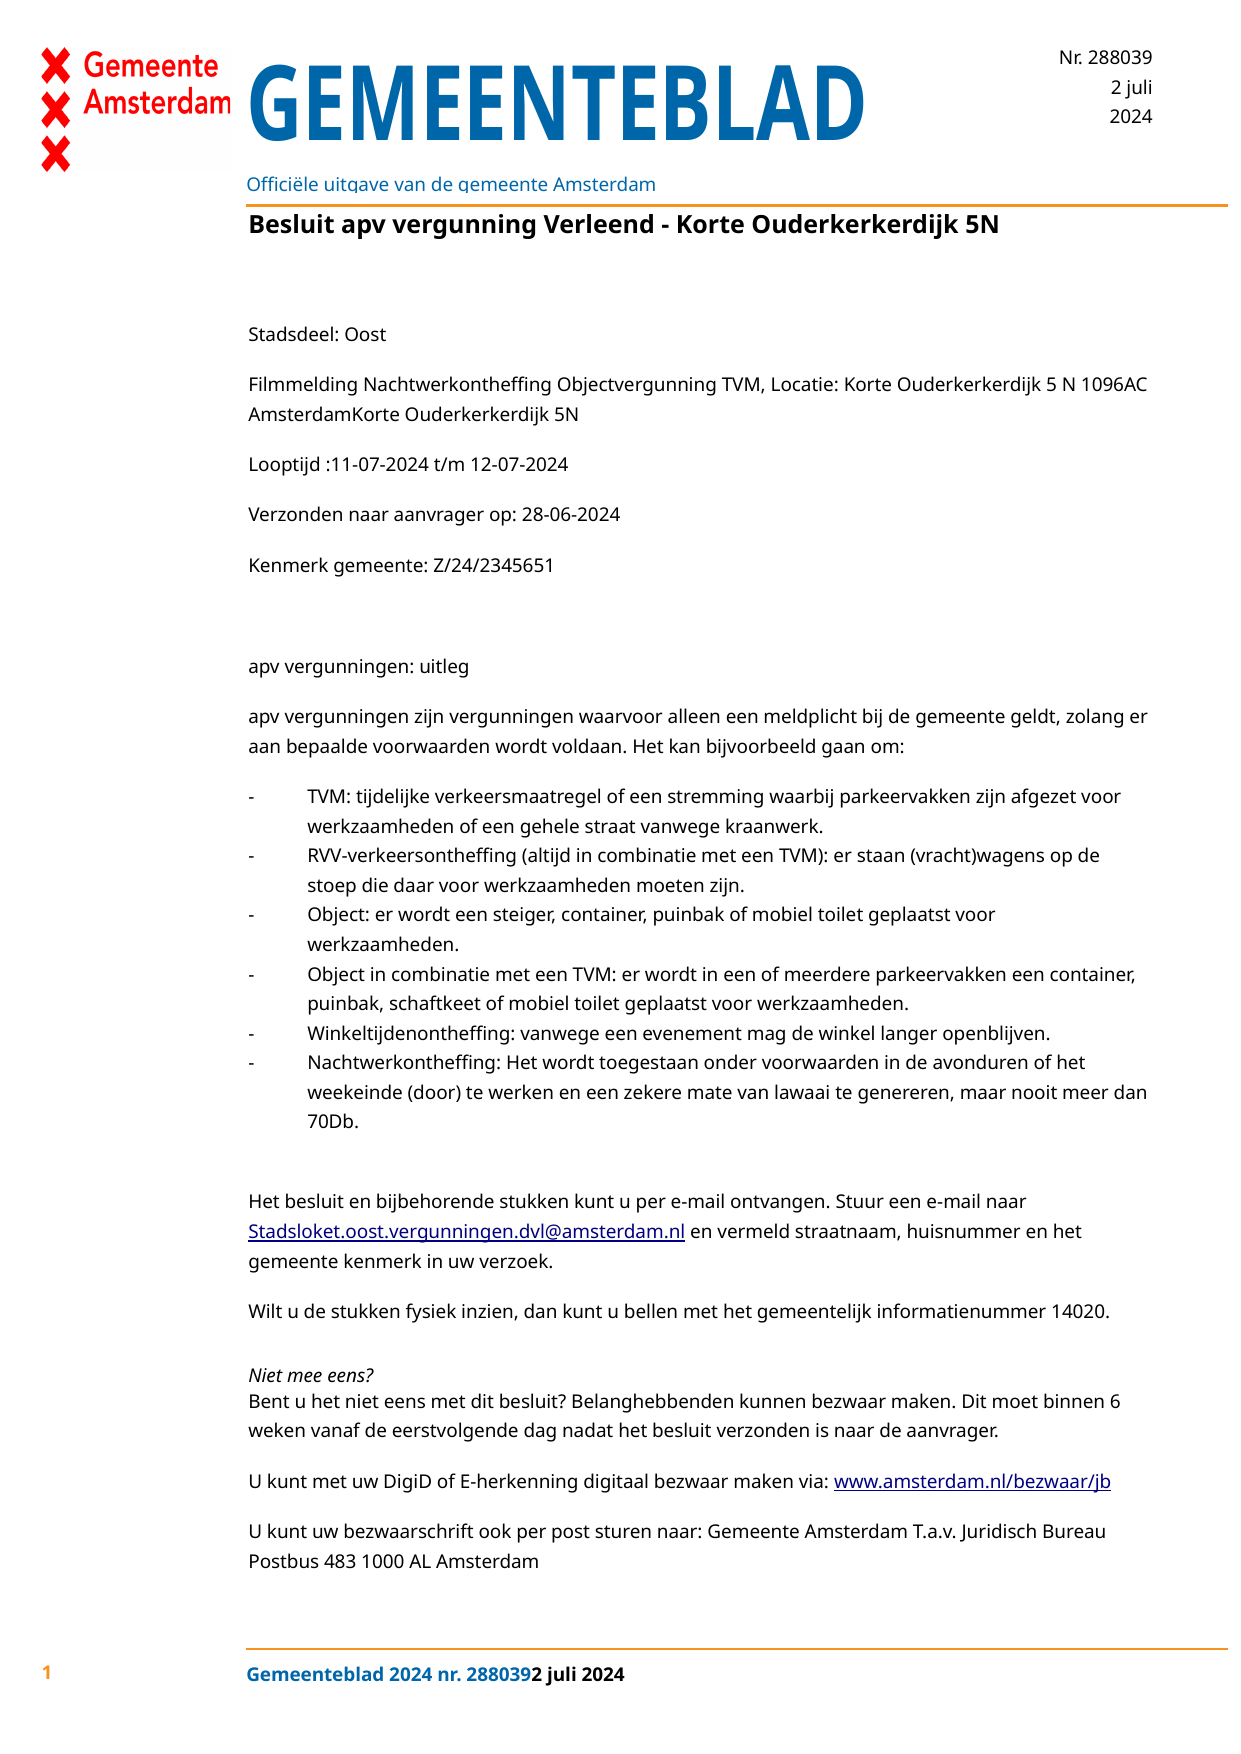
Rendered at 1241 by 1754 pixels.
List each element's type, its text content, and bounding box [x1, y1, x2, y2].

text Verzonden naar aanvrager op: 28-06-2024 [248, 502, 1152, 527]
text U kunt met uw DigiD of E-herkenning digitaal bezwaar maken via: www.amsterdam.nl/bezwaar/jb [248, 1468, 1152, 1494]
text Besluit apv vergunning Verleend - Korte Ouderkerkerdijk 5N [248, 207, 1152, 241]
list RVV-verkeersontheffing (altijd in combinatie met een TVM): er staan (vracht)wagens op de stoep die daar voor werkzaamheden moeten zijn. [248, 842, 1152, 898]
text Niet mee eens? [248, 1362, 1152, 1388]
list Object in combinatie met een TVM: er wordt in een of meerdere parkeervakken een container, puinbak, schaftkeet of mobiel toilet geplaatst voor werkzaamheden. [248, 961, 1152, 1016]
text Filmmelding Nachtwerkontheffing Objectvergunning TVM, Locatie: Korte Ouderkerkerdijk 5 N 1096AC AmsterdamKorte Ouderkerkerdijk 5N [248, 371, 1152, 426]
text Wilt u de stukken fysiek inzien, dan kunt u bellen met het gemeentelijk informatienummer 14020. [248, 1298, 1152, 1324]
list Winkeltijdenontheffing: vanwege een evenement mag de winkel langer openblijven. [248, 1020, 1152, 1046]
text Looptijd :11-07-2024 t/m 12-07-2024 [248, 451, 1152, 477]
list TVM: tijdelijke verkeersmaatregel of een stremming waarbij parkeervakken zijn afgezet voor werkzaamheden of een gehele straat vanwege kraanwerk. [248, 783, 1152, 838]
text apv vergunningen: uitleg [248, 653, 1152, 678]
list Nachtwerkontheffing: Het wordt toegestaan onder voorwaarden in de avonduren of het weekeinde (door) te werken en een zekere mate van lawaai te genereren, maar nooit meer dan 70Db. [248, 1049, 1152, 1134]
text Bent u het niet eens met dit besluit? Belanghebbenden kunnen bezwaar maken. Dit moet binnen 6 weken vanaf de eerstvolgende dag nadat het besluit verzonden is naar de aanvrager. [248, 1388, 1152, 1443]
text apv vergunningen zijn vergunningen waarvoor alleen een meldplicht bij de gemeente geldt, zolang er aan bepaalde voorwaarden wordt voldaan. Het kan bijvoorbeeld gaan om: [248, 703, 1152, 758]
text Kenmerk gemeente: Z/24/2345651 [248, 552, 1152, 578]
text Stadsdeel: Oost [248, 321, 1152, 346]
text U kunt uw bezwaarschrift ook per post sturen naar: Gemeente Amsterdam T.a.v. Juridisch Bureau Postbus 483 1000 AL Amsterdam [248, 1518, 1152, 1574]
text Het besluit en bijbehorende stukken kunt u per e-mail ontvangen. Stuur een e-mail naar Stadsloket.oost.vergunningen.dvl@amsterdam.nl en vermeld straatnaam, huisnummer en het gemeente kenmerk in uw verzoek. [248, 1189, 1152, 1273]
picture [41, 47, 231, 172]
list Object: er wordt een steiger, container, puinbak of mobiel toilet geplaatst voor werkzaamheden. [248, 902, 1152, 957]
